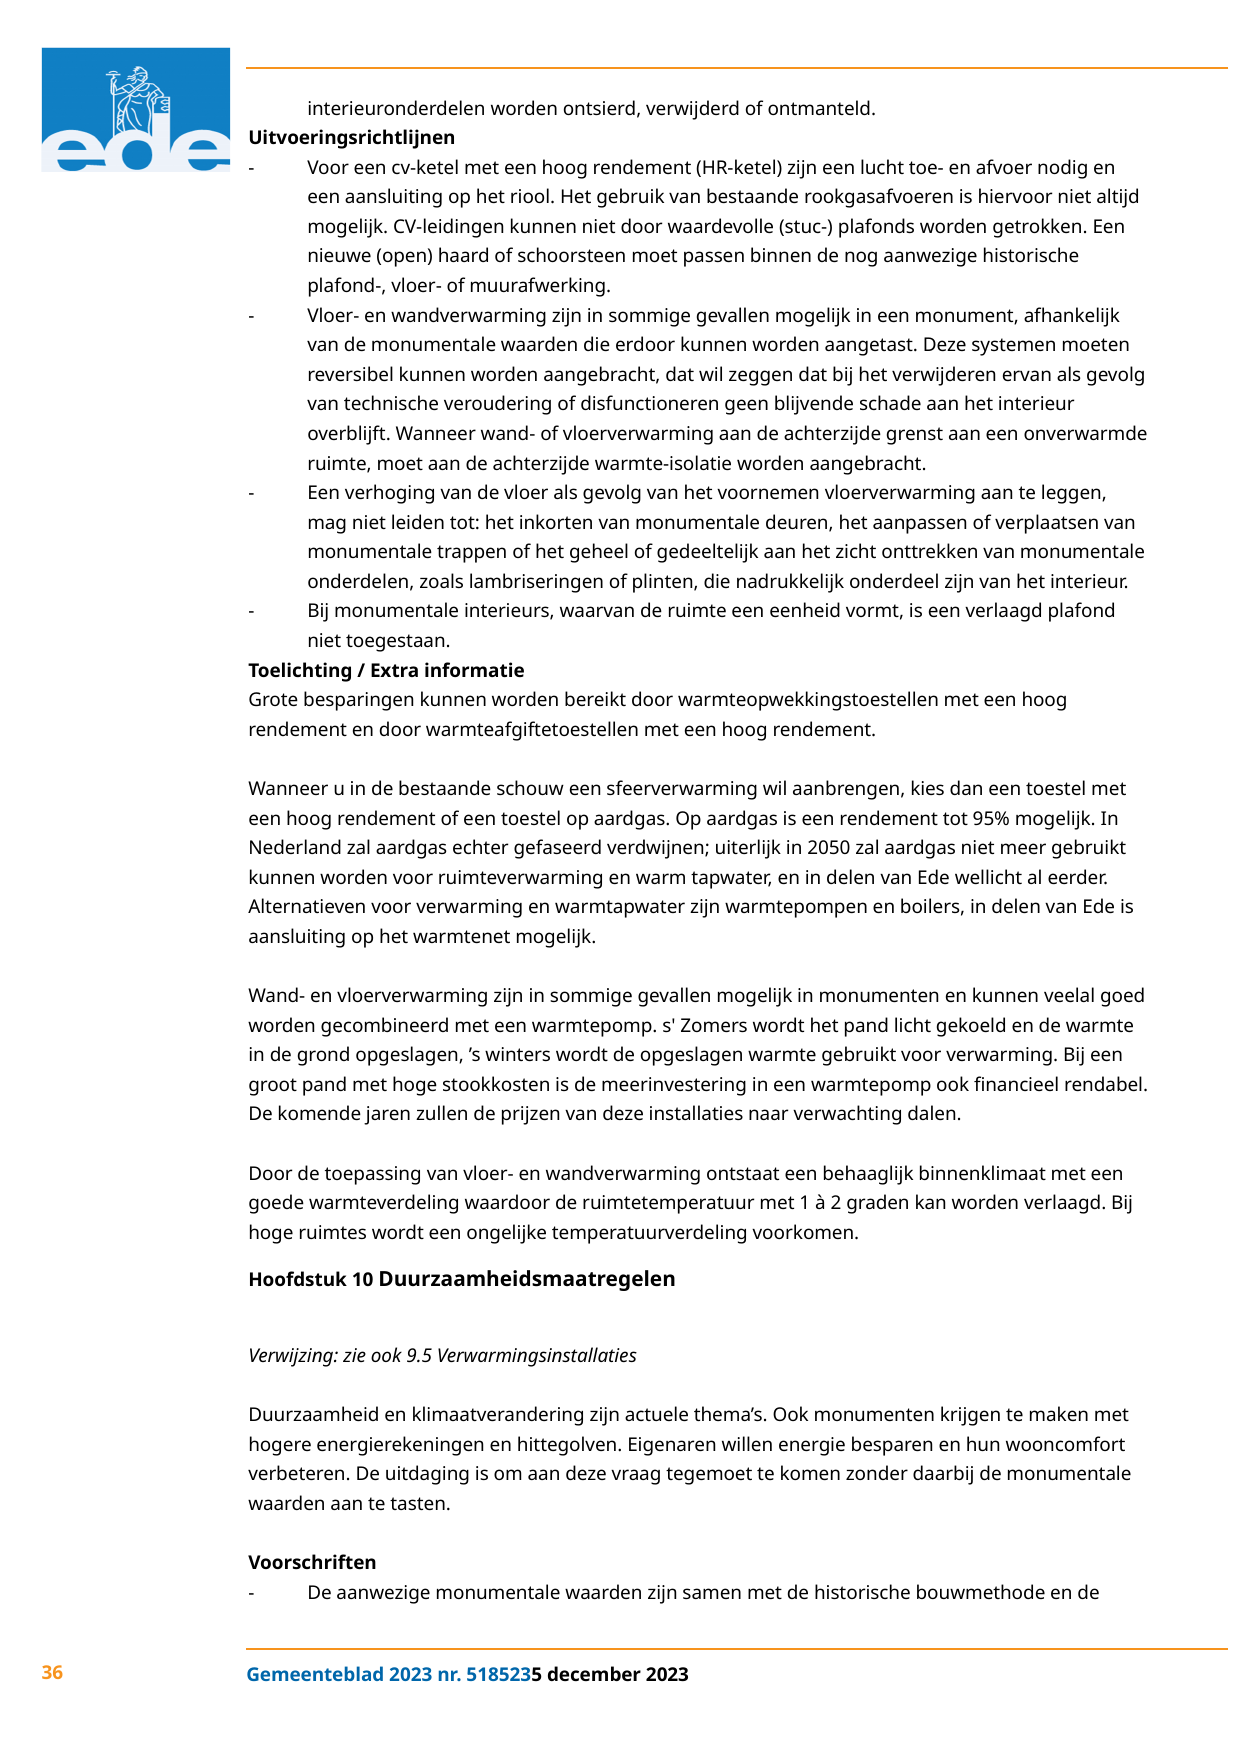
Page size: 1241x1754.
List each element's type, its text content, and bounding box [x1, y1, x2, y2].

list interieuronderdelen worden ontsierd, verwijderd of ontmanteld. [248, 95, 1152, 121]
list Voor een cv-ketel met een hoog rendement (HR-ketel) zijn een lucht toe- en afvoer nodig en een aansluiting op het riool. Het gebruik van bestaande rookgasafvoeren is hiervoor niet altijd mogelijk. CV-leidingen kunnen niet door waardevolle (stuc-) plafonds worden getrokken. Een nieuwe (open) haard of schoorsteen moet passen binnen de nog aanwezige historische plafond-, vloer- of muurafwerking. [248, 154, 1152, 298]
text Verwijzing: zie ook 9.5 Verwarmingsinstallaties [248, 1342, 1152, 1368]
text Door de toepassing van vloer- en wandverwarming ontstaat een behaaglijk binnenklimaat met een goede warmteverdeling waardoor de ruimtetemperatuur met 1 à 2 graden kan worden verlaagd. Bij hoge ruimtes wordt een ongelijke temperatuurverdeling voorkomen. [248, 1160, 1152, 1245]
list Bij monumentale interieurs, waarvan de ruimte een eenheid vormt, is een verlaagd plafond niet toegestaan. [248, 598, 1152, 653]
text Wand- en vloerverwarming zijn in sommige gevallen mogelijk in monumenten en kunnen veelal goed worden gecombineerd met een warmtepomp. s' Zomers wordt het pand licht gekoeld en de warmte in de grond opgeslagen, ’s winters wordt de opgeslagen warmte gebruikt voor verwarming. Bij een groot pand met hoge stookkosten is de meerinvestering in een warmtepomp ook financieel rendabel. De komende jaren zullen de prijzen van deze installaties naar verwachting dalen. [248, 982, 1152, 1126]
text Uitvoeringsrichtlijnen [248, 124, 1152, 150]
text Hoofdstuk 10 Duurzaamheidsmaatregelen [248, 1264, 1152, 1293]
text Grote besparingen kunnen worden bereikt door warmteopwekkingstoestellen met een hoog rendement en door warmteafgiftetoestellen met een hoog rendement. [248, 686, 1152, 742]
text Wanneer u in de bestaande schouw een sfeerverwarming wil aanbrengen, kies dan een toestel met een hoog rendement of een toestel op aardgas. Op aardgas is een rendement tot 95% mogelijk. In Nederland zal aardgas echter gefaseerd verdwijnen; uiterlijk in 2050 zal aardgas niet meer gebruikt kunnen worden voor ruimteverwarming en warm tapwater, en in delen van Ede wellicht al eerder. Alternatieven voor verwarming en warmtapwater zijn warmtepompen en boilers, in delen van Ede is aansluiting op het warmtenet mogelijk. [248, 775, 1152, 949]
picture [41, 47, 231, 172]
list Vloer- en wandverwarming zijn in sommige gevallen mogelijk in een monument, afhankelijk van de monumentale waarden die erdoor kunnen worden aangetast. Deze systemen moeten reversibel kunnen worden aangebracht, dat wil zeggen dat bij het verwijderen ervan als gevolg van technische veroudering of disfunctioneren geen blijvende schade aan het interieur overblijft. Wanneer wand- of vloerverwarming aan de achterzijde grenst aan een onverwarmde ruimte, moet aan de achterzijde warmte-isolatie worden aangebracht. [248, 302, 1152, 476]
text Toelichting / Extra informatie [248, 657, 1152, 683]
text Voorschriften [248, 1549, 1152, 1575]
text Duurzaamheid en klimaatverandering zijn actuele thema’s. Ook monumenten krijgen te maken met hogere energierekeningen en hittegolven. Eigenaren willen energie besparen en hun wooncomfort verbeteren. De uitdaging is om aan deze vraag tegemoet te komen zonder daarbij de monumentale waarden aan te tasten. [248, 1401, 1152, 1516]
list De aanwezige monumentale waarden zijn samen met de historische bouwmethode en de [248, 1579, 1152, 1605]
list Een verhoging van de vloer als gevolg van het voornemen vloerverwarming aan te leggen, mag niet leiden tot: het inkorten van monumentale deuren, het aanpassen of verplaatsen van monumentale trappen of het geheel of gedeeltelijk aan het zicht onttrekken van monumentale onderdelen, zoals lambriseringen of plinten, die nadrukkelijk onderdeel zijn van het interieur. [248, 479, 1152, 594]
